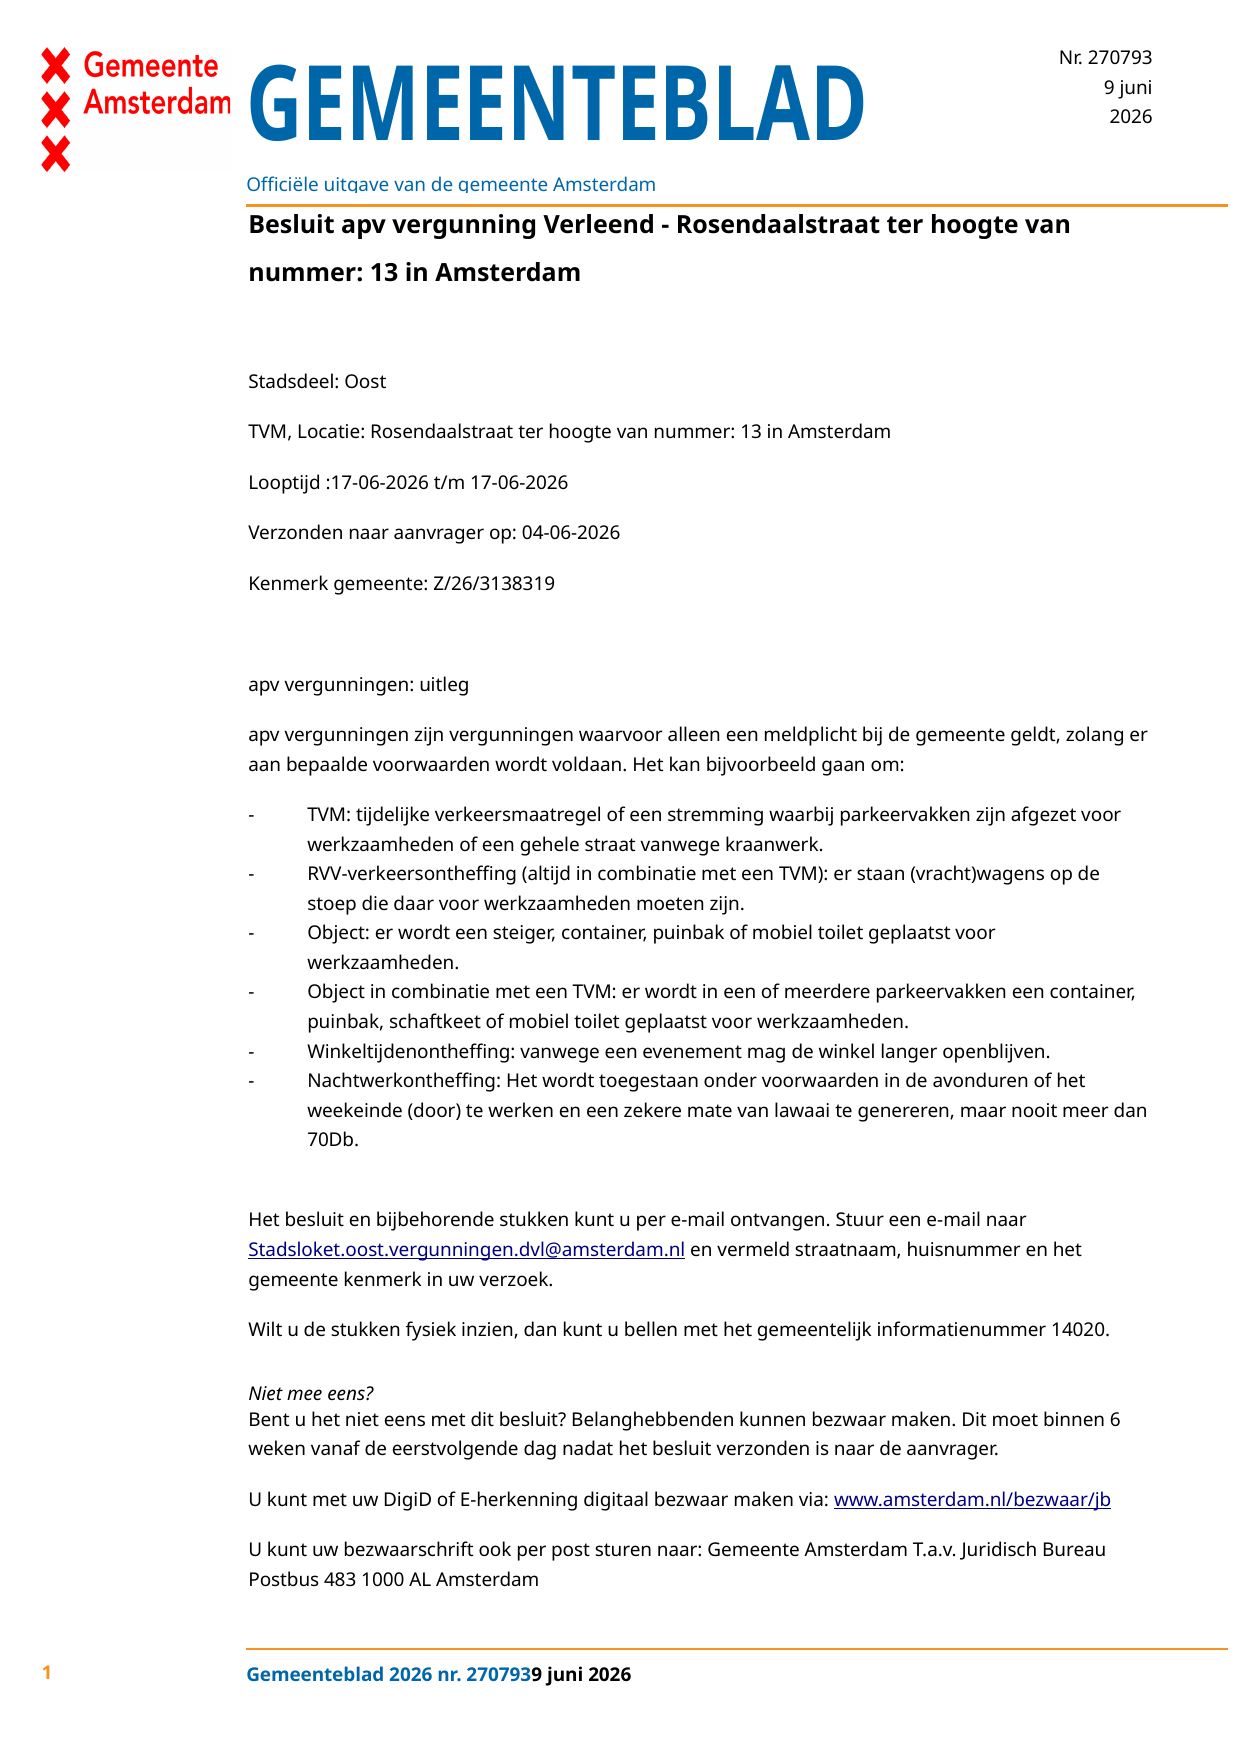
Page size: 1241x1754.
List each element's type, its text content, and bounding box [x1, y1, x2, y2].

text apv vergunningen zijn vergunningen waarvoor alleen een meldplicht bij de gemeente geldt, zolang er aan bepaalde voorwaarden wordt voldaan. Het kan bijvoorbeeld gaan om: [248, 721, 1152, 777]
list Nachtwerkontheffing: Het wordt toegestaan onder voorwaarden in de avonduren of het weekeinde (door) te werken en een zekere mate van lawaai te genereren, maar nooit meer dan 70Db. [248, 1067, 1152, 1152]
text Wilt u de stukken fysiek inzien, dan kunt u bellen met het gemeentelijk informatienummer 14020. [248, 1316, 1152, 1342]
picture [41, 47, 231, 172]
list TVM: tijdelijke verkeersmaatregel of een stremming waarbij parkeervakken zijn afgezet voor werkzaamheden of een gehele straat vanwege kraanwerk. [248, 801, 1152, 857]
list Object: er wordt een steiger, container, puinbak of mobiel toilet geplaatst voor werkzaamheden. [248, 919, 1152, 975]
text apv vergunningen: uitleg [248, 671, 1152, 697]
list RVV-verkeersontheffing (altijd in combinatie met een TVM): er staan (vracht)wagens op de stoep die daar voor werkzaamheden moeten zijn. [248, 860, 1152, 916]
text Stadsdeel: Oost [248, 368, 1152, 394]
text Het besluit en bijbehorende stukken kunt u per e-mail ontvangen. Stuur een e-mail naar Stadsloket.oost.vergunningen.dvl@amsterdam.nl en vermeld straatnaam, huisnummer en het gemeente kenmerk in uw verzoek. [248, 1207, 1152, 1292]
text Kenmerk gemeente: Z/26/3138319 [248, 570, 1152, 596]
list Winkeltijdenontheffing: vanwege een evenement mag de winkel langer openblijven. [248, 1038, 1152, 1064]
list Object in combinatie met een TVM: er wordt in een of meerdere parkeervakken een container, puinbak, schaftkeet of mobiel toilet geplaatst voor werkzaamheden. [248, 979, 1152, 1034]
text Verzonden naar aanvrager op: 04-06-2026 [248, 519, 1152, 545]
text U kunt uw bezwaarschrift ook per post sturen naar: Gemeente Amsterdam T.a.v. Juridisch Bureau Postbus 483 1000 AL Amsterdam [248, 1536, 1152, 1592]
text Niet mee eens? [248, 1380, 1152, 1406]
text TVM, Locatie: Rosendaalstraat ter hoogte van nummer: 13 in Amsterdam [248, 419, 1152, 444]
text Bent u het niet eens met dit besluit? Belanghebbenden kunnen bezwaar maken. Dit moet binnen 6 weken vanaf de eerstvolgende dag nadat het besluit verzonden is naar de aanvrager. [248, 1406, 1152, 1461]
text U kunt met uw DigiD of E-herkenning digitaal bezwaar maken via: www.amsterdam.nl/bezwaar/jb [248, 1486, 1152, 1512]
text Besluit apv vergunning Verleend - Rosendaalstraat ter hoogte van nummer: 13 in Amsterdam [248, 207, 1152, 288]
text Looptijd :17-06-2026 t/m 17-06-2026 [248, 469, 1152, 495]
